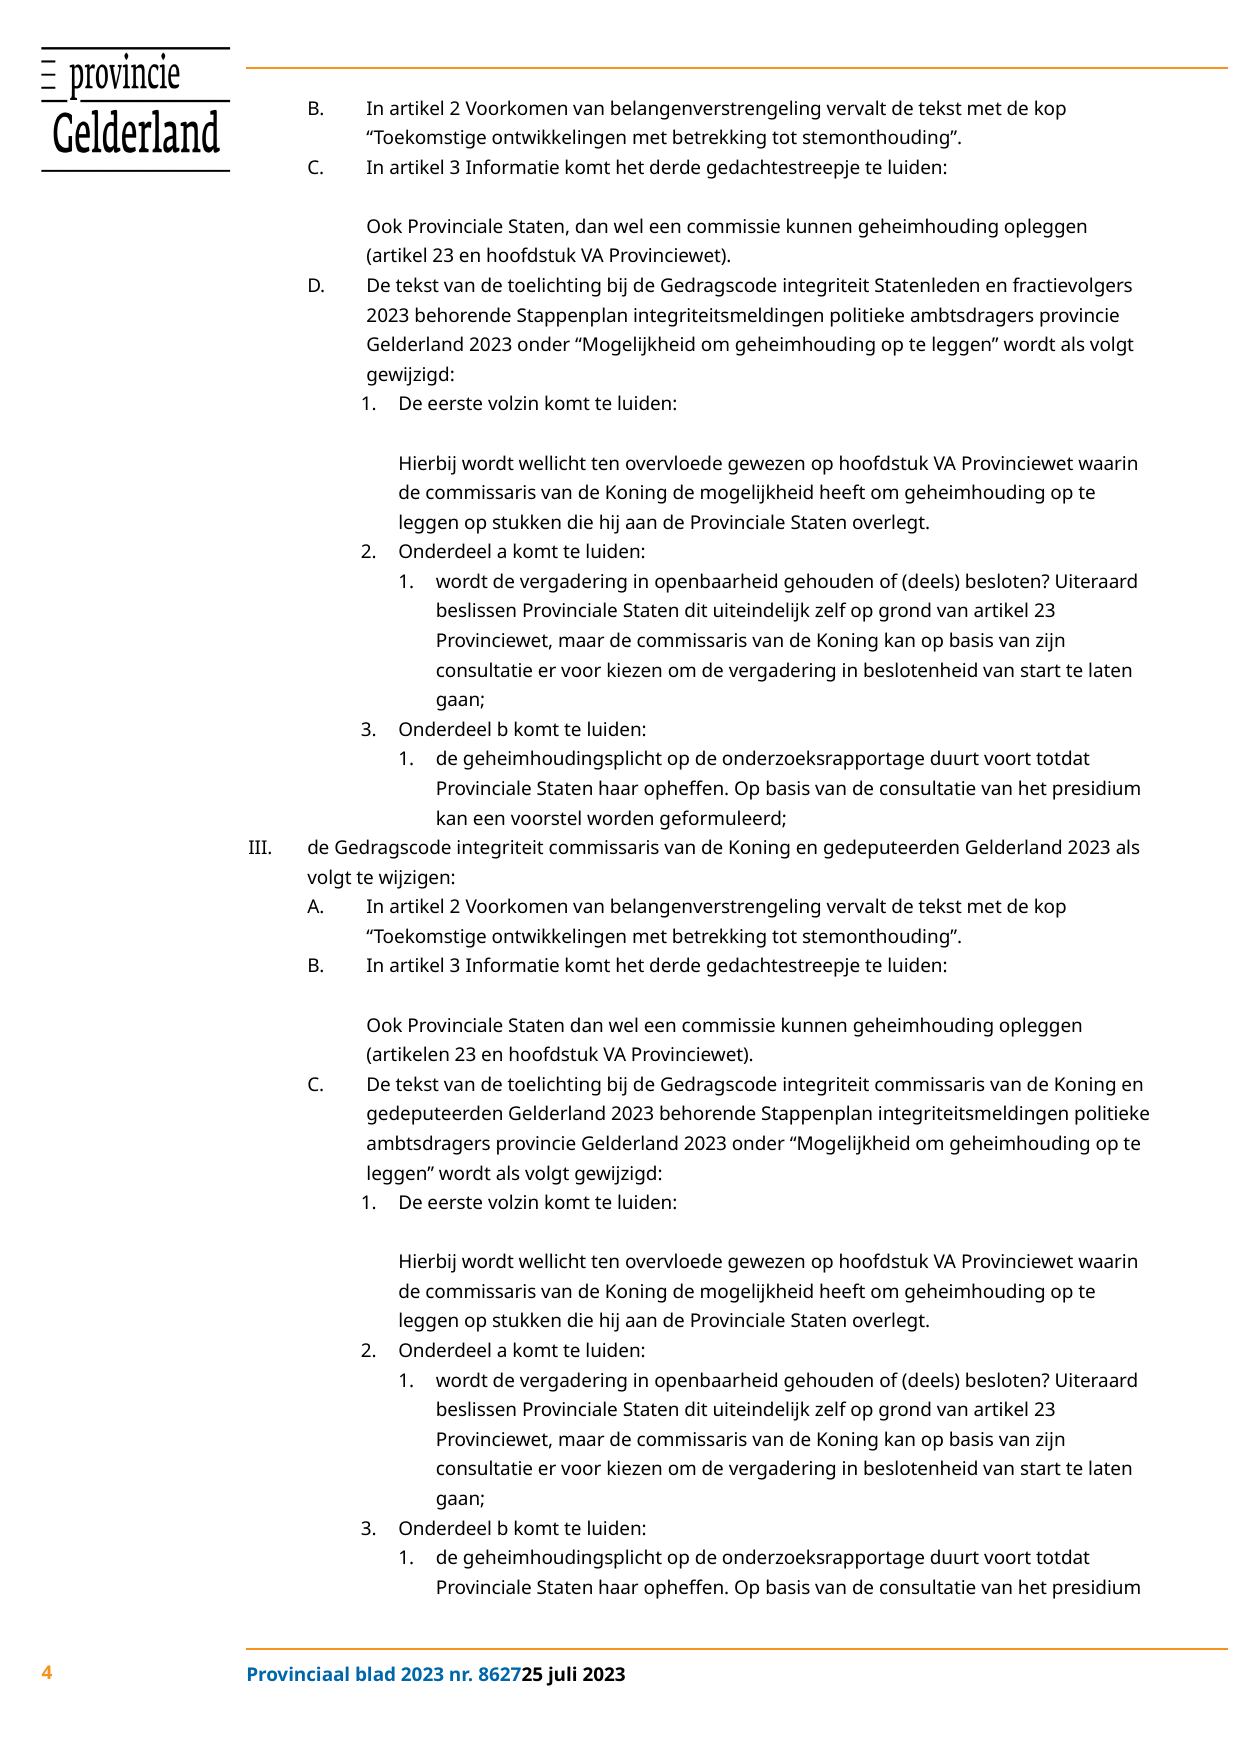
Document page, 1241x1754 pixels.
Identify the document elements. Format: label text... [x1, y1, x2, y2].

list De tekst van de toelichting bij de Gedragscode integriteit Statenleden en fractievolgers 2023 behorende Stappenplan integriteitsmeldingen politieke ambtsdragers provincie Gelderland 2023 onder “Mogelijkheid om geheimhouding op te leggen” wordt als volgt gewijzigd: [307, 272, 1152, 387]
list Onderdeel a komt te luiden: [361, 1337, 1152, 1363]
list De tekst van de toelichting bij de Gedragscode integriteit commissaris van de Koning en gedeputeerden Gelderland 2023 behorende Stappenplan integriteitsmeldingen politieke ambtsdragers provincie Gelderland 2023 onder “Mogelijkheid om geheimhouding op te leggen” wordt als volgt gewijzigd: [307, 1071, 1152, 1186]
list de Gedragscode integriteit commissaris van de Koning en gedeputeerden Gelderland 2023 als volgt te wijzigen: [248, 834, 1152, 890]
list Onderdeel a komt te luiden: [361, 538, 1152, 564]
list Ook Provinciale Staten dan wel een commissie kunnen geheimhouding opleggen (artikelen 23 en hoofdstuk VA Provinciewet). [307, 1012, 1152, 1067]
list In artikel 3 Informatie komt het derde gedachtestreepje te luiden: [307, 154, 1152, 180]
list In artikel 2 Voorkomen van belangenverstrengeling vervalt de tekst met de kop “Toekomstige ontwikkelingen met betrekking tot stemonthouding”. [307, 893, 1152, 949]
list de geheimhoudingsplicht op de onderzoeksrapportage duurt voort totdat Provinciale Staten haar opheffen. Op basis van de consultatie van het presidium [398, 1544, 1152, 1600]
list Ook Provinciale Staten, dan wel een commissie kunnen geheimhouding opleggen (artikel 23 en hoofdstuk VA Provinciewet). [307, 213, 1152, 268]
list Hierbij wordt wellicht ten overvloede gewezen op hoofdstuk VA Provinciewet waarin de commissaris van de Koning de mogelijkheid heeft om geheimhouding op te leggen op stukken die hij aan de Provinciale Staten overlegt. [361, 1248, 1152, 1333]
list wordt de vergadering in openbaarheid gehouden of (deels) besloten? Uiteraard beslissen Provinciale Staten dit uiteindelijk zelf op grond van artikel 23 Provinciewet, maar de commissaris van de Koning kan op basis van zijn consultatie er voor kiezen om de vergadering in beslotenheid van start te laten gaan; [398, 568, 1152, 712]
list De eerste volzin komt te luiden: [361, 391, 1152, 416]
list De eerste volzin komt te luiden: [361, 1189, 1152, 1215]
list Onderdeel b komt te luiden: [361, 716, 1152, 742]
list In artikel 2 Voorkomen van belangenverstrengeling vervalt de tekst met de kop “Toekomstige ontwikkelingen met betrekking tot stemonthouding”. [307, 95, 1152, 150]
list Hierbij wordt wellicht ten overvloede gewezen op hoofdstuk VA Provinciewet waarin de commissaris van de Koning de mogelijkheid heeft om geheimhouding op te leggen op stukken die hij aan de Provinciale Staten overlegt. [361, 450, 1152, 535]
list Onderdeel b komt te luiden: [361, 1515, 1152, 1541]
list wordt de vergadering in openbaarheid gehouden of (deels) besloten? Uiteraard beslissen Provinciale Staten dit uiteindelijk zelf op grond van artikel 23 Provinciewet, maar de commissaris van de Koning kan op basis van zijn consultatie er voor kiezen om de vergadering in beslotenheid van start te laten gaan; [398, 1367, 1152, 1511]
list de geheimhoudingsplicht op de onderzoeksrapportage duurt voort totdat Provinciale Staten haar opheffen. Op basis van de consultatie van het presidium kan een voorstel worden geformuleerd; [398, 746, 1152, 831]
list In artikel 3 Informatie komt het derde gedachtestreepje te luiden: [307, 953, 1152, 978]
picture [41, 47, 231, 172]
